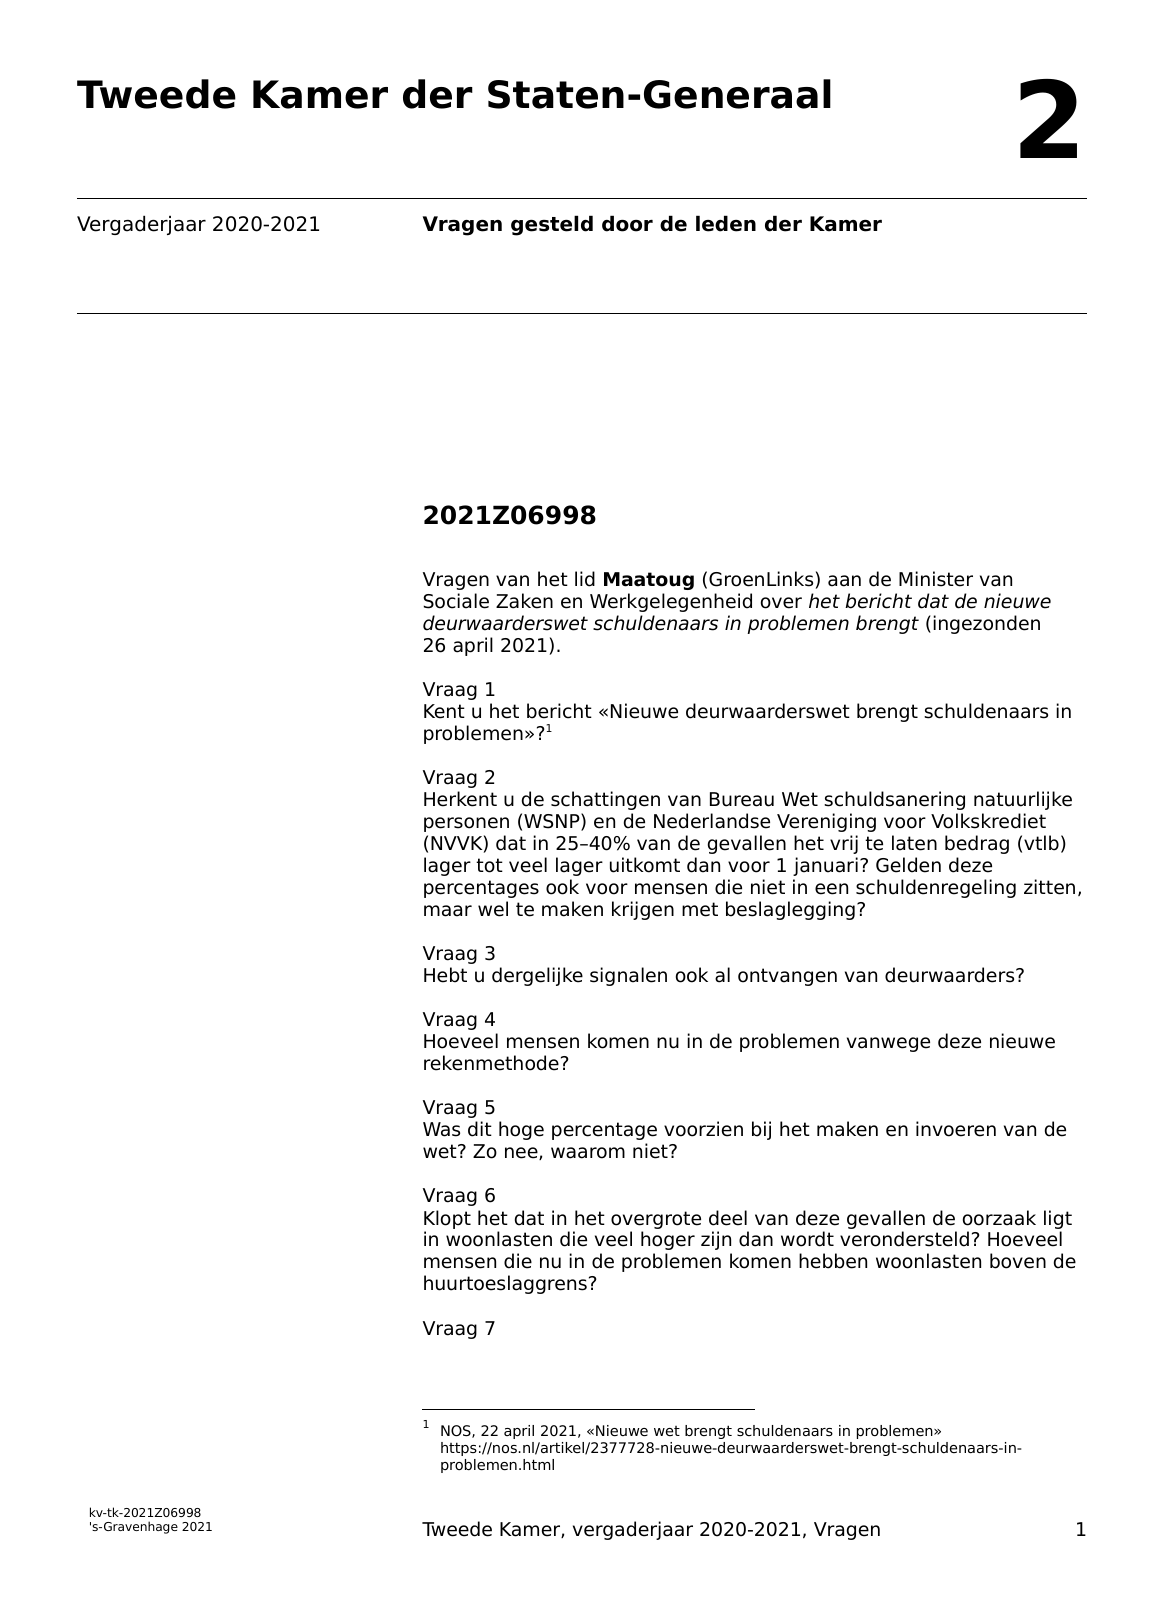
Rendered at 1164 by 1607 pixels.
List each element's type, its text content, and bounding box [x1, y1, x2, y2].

text Vraag 1 [422, 679, 1087, 701]
table_cell Vragen gesteld door de leden der Kamer [422, 199, 1087, 313]
table_cell Vergaderjaar 2020-2021 [77, 199, 422, 313]
text NOS, 22 april 2021, «Nieuwe wet brengt schuldenaars in problemen» https://nos.nl/artikel/2377728-nieuwe-deurwaarderswet-brengt-schuldenaars-in-problemen.html [422, 1418, 1087, 1474]
text Vraag 2 [422, 767, 1087, 789]
text Hebt u dergelijke signalen ook al ontvangen van deurwaarders? [422, 965, 1087, 987]
text Vraag 5 [422, 1097, 1087, 1119]
table_header 2 [886, 59, 1087, 198]
text Vragen van het lid Maatoug (GroenLinks) aan de Minister van Sociale Zaken en Werkgelegenheid over het bericht dat de nieuwe deurwaarderswet schuldenaars in problemen brengt (ingezonden 26 april 2021). [422, 569, 1087, 657]
text Herkent u de schattingen van Bureau Wet schuldsanering natuurlijke personen (WSNP) en de Nederlandse Vereniging voor Volkskrediet (NVVK) dat in 25–40% van de gevallen het vrij te laten bedrag (vtlb) lager tot veel lager uitkomt dan voor 1 januari? Gelden deze percentages ook voor mensen die niet in een schuldenregeling zitten, maar wel te maken krijgen met beslaglegging? [422, 789, 1087, 921]
text Hoeveel mensen komen nu in de problemen vanwege deze nieuwe rekenmethode? [422, 1031, 1087, 1075]
text Vraag 7 [422, 1317, 1087, 1339]
table_header Tweede Kamer der Staten-Generaal [77, 59, 886, 198]
text Vraag 4 [422, 1009, 1087, 1031]
text Klopt het dat in het overgrote deel van deze gevallen de oorzaak ligt in woonlasten die veel hoger zijn dan wordt verondersteld? Hoeveel mensen die nu in de problemen komen hebben woonlasten boven de huurtoeslaggrens? [422, 1207, 1087, 1295]
text Vraag 6 [422, 1185, 1087, 1207]
text Was dit hoge percentage voorzien bij het maken en invoeren van de wet? Zo nee, waarom niet? [422, 1119, 1087, 1163]
text 's-Gravenhage 2021 [88, 1520, 323, 1534]
text Vraag 3 [422, 943, 1087, 965]
text Kent u het bericht «Nieuwe deurwaarderswet brengt schuldenaars in problemen»? [422, 701, 1087, 745]
text 2021Z06998 [422, 501, 1087, 531]
text kv-tk-2021Z06998 [88, 1506, 323, 1520]
